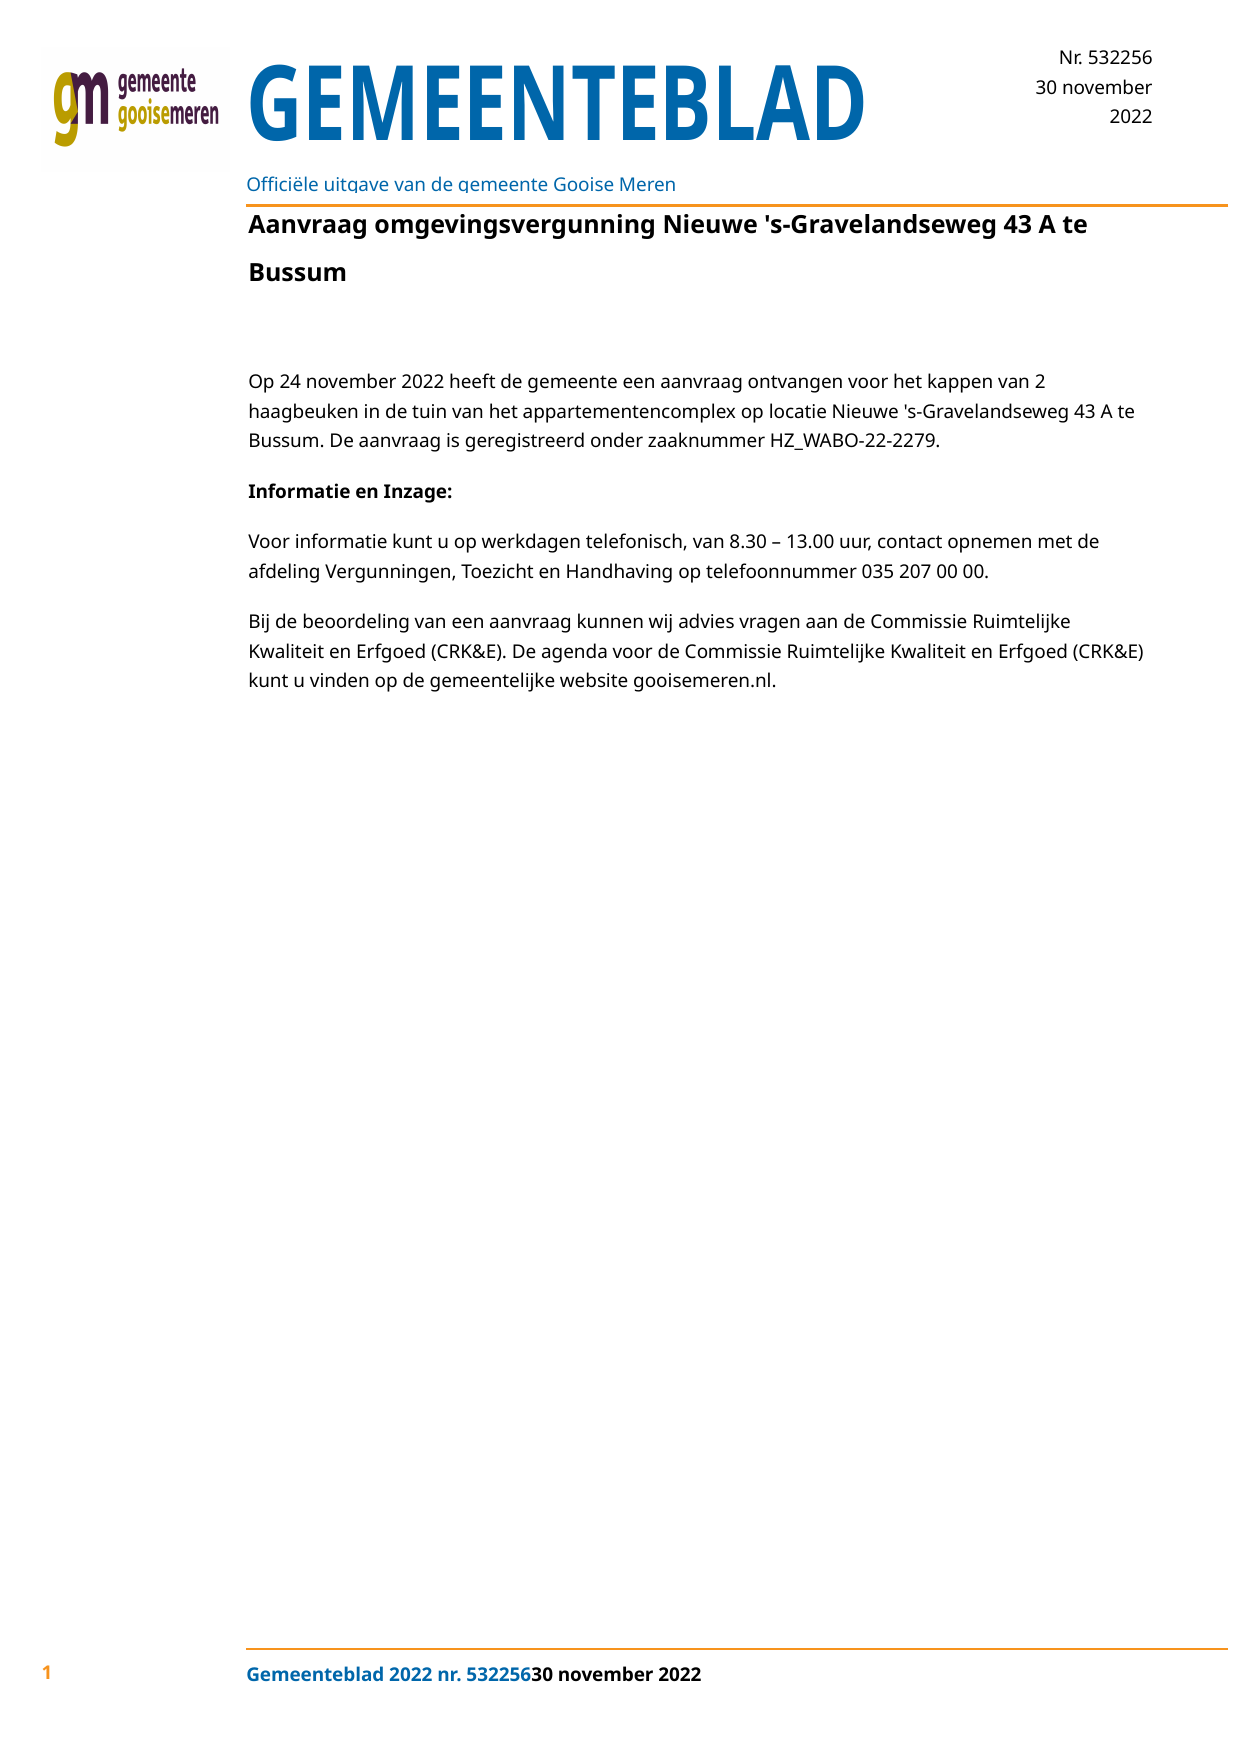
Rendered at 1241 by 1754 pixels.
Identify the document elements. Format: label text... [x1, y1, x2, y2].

text Voor informatie kunt u op werkdagen telefonisch, van 8.30 – 13.00 uur, contact opnemen met de afdeling Vergunningen, Toezicht en Handhaving op telefoonnummer 035 207 00 00. [248, 528, 1152, 584]
text Aanvraag omgevingsvergunning Nieuwe 's-Gravelandseweg 43 A te Bussum [248, 207, 1152, 288]
text Informatie en Inzage: [248, 478, 1152, 504]
picture [41, 47, 231, 172]
text Op 24 november 2022 heeft de gemeente een aanvraag ontvangen voor het kappen van 2 haagbeuken in de tuin van het appartementencomplex op locatie Nieuwe 's-Gravelandseweg 43 A te Bussum. De aanvraag is geregistreerd onder zaaknummer HZ_WABO-22-2279. [248, 368, 1152, 453]
text Bij de beoordeling van een aanvraag kunnen wij advies vragen aan de Commissie Ruimtelijke Kwaliteit en Erfgoed (CRK&E). De agenda voor de Commissie Ruimtelijke Kwaliteit en Erfgoed (CRK&E) kunt u vinden op de gemeentelijke website gooisemeren.nl. [248, 608, 1152, 693]
